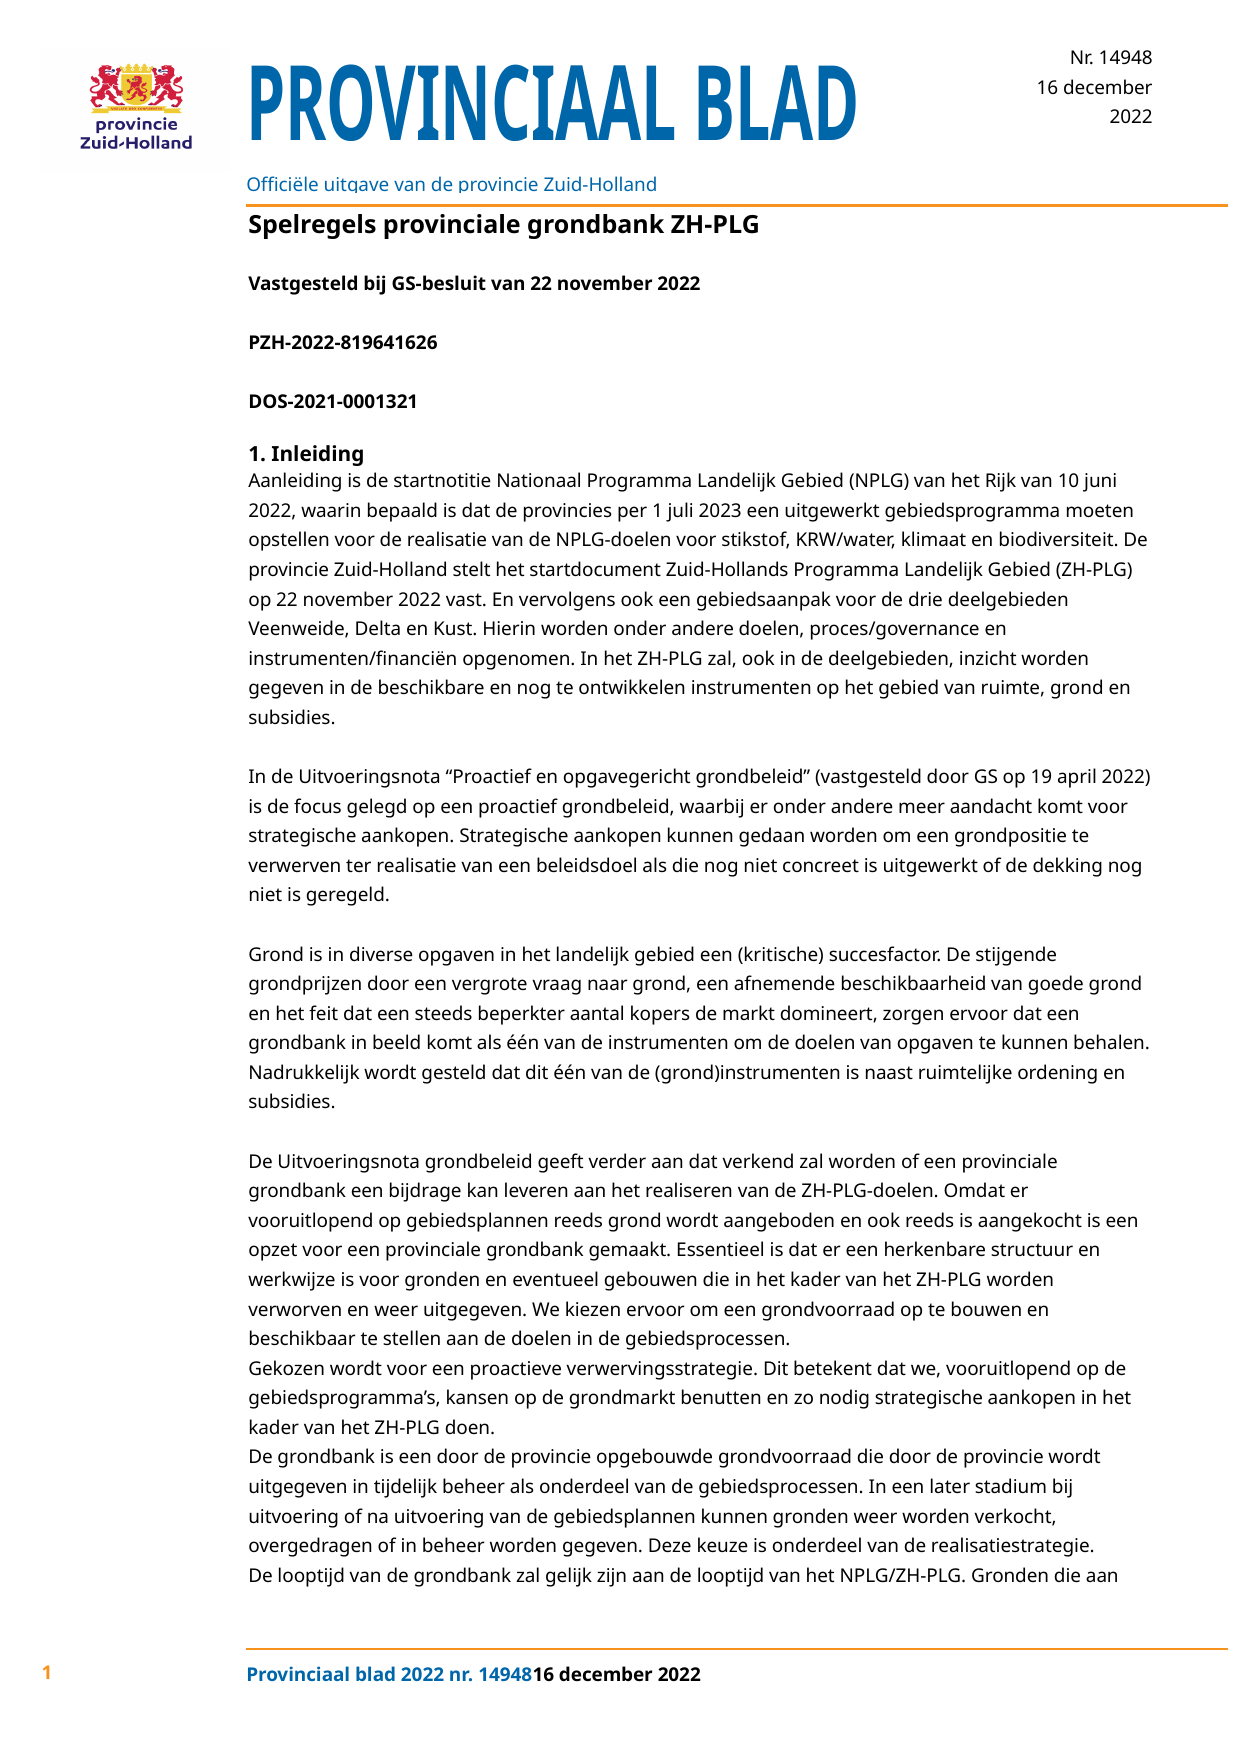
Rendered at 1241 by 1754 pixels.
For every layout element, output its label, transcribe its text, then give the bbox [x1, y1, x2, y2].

text Vastgesteld bij GS-besluit van 22 november 2022 [248, 270, 1152, 296]
picture [41, 47, 231, 172]
text Grond is in diverse opgaven in het landelijk gebied een (kritische) succesfactor. De stijgende grondprijzen door een vergrote vraag naar grond, een afnemende beschikbaarheid van goede grond en het feit dat een steeds beperkter aantal kopers de markt domineert, zorgen ervoor dat een grondbank in beeld komt als één van de instrumenten om de doelen van opgaven te kunnen behalen. Nadrukkelijk wordt gesteld dat dit één van de (grond)instrumenten is naast ruimtelijke ordening en subsidies. [248, 941, 1152, 1114]
text Aanleiding is de startnotitie Nationaal Programma Landelijk Gebied (NPLG) van het Rijk van 10 juni 2022, waarin bepaald is dat de provincies per 1 juli 2023 een uitgewerkt gebiedsprogramma moeten opstellen voor de realisatie van de NPLG-doelen voor stikstof, KRW/water, klimaat en biodiversiteit. De provincie Zuid-Holland stelt het startdocument Zuid-Hollands Programma Landelijk Gebied (ZH-PLG) op 22 november 2022 vast. En vervolgens ook een gebiedsaanpak voor de drie deelgebieden Veenweide, Delta en Kust. Hierin worden onder andere doelen, proces/governance en instrumenten/financiën opgenomen. In het ZH-PLG zal, ook in de deelgebieden, inzicht worden gegeven in de beschikbare en nog te ontwikkelen instrumenten op het gebied van ruimte, grond en subsidies. [248, 467, 1152, 730]
text PZH-2022-819641626 [248, 329, 1152, 355]
text DOS-2021-0001321 [248, 389, 1152, 414]
text Gekozen wordt voor een proactieve verwervingsstrategie. Dit betekent dat we, vooruitlopend op de gebiedsprogramma’s, kansen op de grondmarkt benutten en zo nodig strategische aankopen in het kader van het ZH-PLG doen. [248, 1355, 1152, 1440]
text In de Uitvoeringsnota “Proactief en opgavegericht grondbeleid” (vastgesteld door GS op 19 april 2022) is de focus gelegd op een proactief grondbeleid, waarbij er onder andere meer aandacht komt voor strategische aankopen. Strategische aankopen kunnen gedaan worden om een grondpositie te verwerven ter realisatie van een beleidsdoel als die nog niet concreet is uitgewerkt of de dekking nog niet is geregeld. [248, 763, 1152, 907]
text De grondbank is een door de provincie opgebouwde grondvoorraad die door de provincie wordt uitgegeven in tijdelijk beheer als onderdeel van de gebiedsprocessen. In een later stadium bij uitvoering of na uitvoering van de gebiedsplannen kunnen gronden weer worden verkocht, overgedragen of in beheer worden gegeven. Deze keuze is onderdeel van de realisatiestrategie. [248, 1444, 1152, 1558]
text De Uitvoeringsnota grondbeleid geeft verder aan dat verkend zal worden of een provinciale grondbank een bijdrage kan leveren aan het realiseren van de ZH-PLG-doelen. Omdat er vooruitlopend op gebiedsplannen reeds grond wordt aangeboden en ook reeds is aangekocht is een opzet voor een provinciale grondbank gemaakt. Essentieel is dat er een herkenbare structuur en werkwijze is voor gronden en eventueel gebouwen die in het kader van het ZH-PLG worden verworven en weer uitgegeven. We kiezen ervoor om een grondvoorraad op te bouwen en beschikbaar te stellen aan de doelen in de gebiedsprocessen. [248, 1148, 1152, 1351]
text 1. Inleiding [248, 439, 1152, 467]
text Spelregels provinciale grondbank ZH-PLG [248, 207, 1152, 241]
text De looptijd van de grondbank zal gelijk zijn aan de looptijd van het NPLG/ZH-PLG. Gronden die aan [248, 1562, 1152, 1588]
